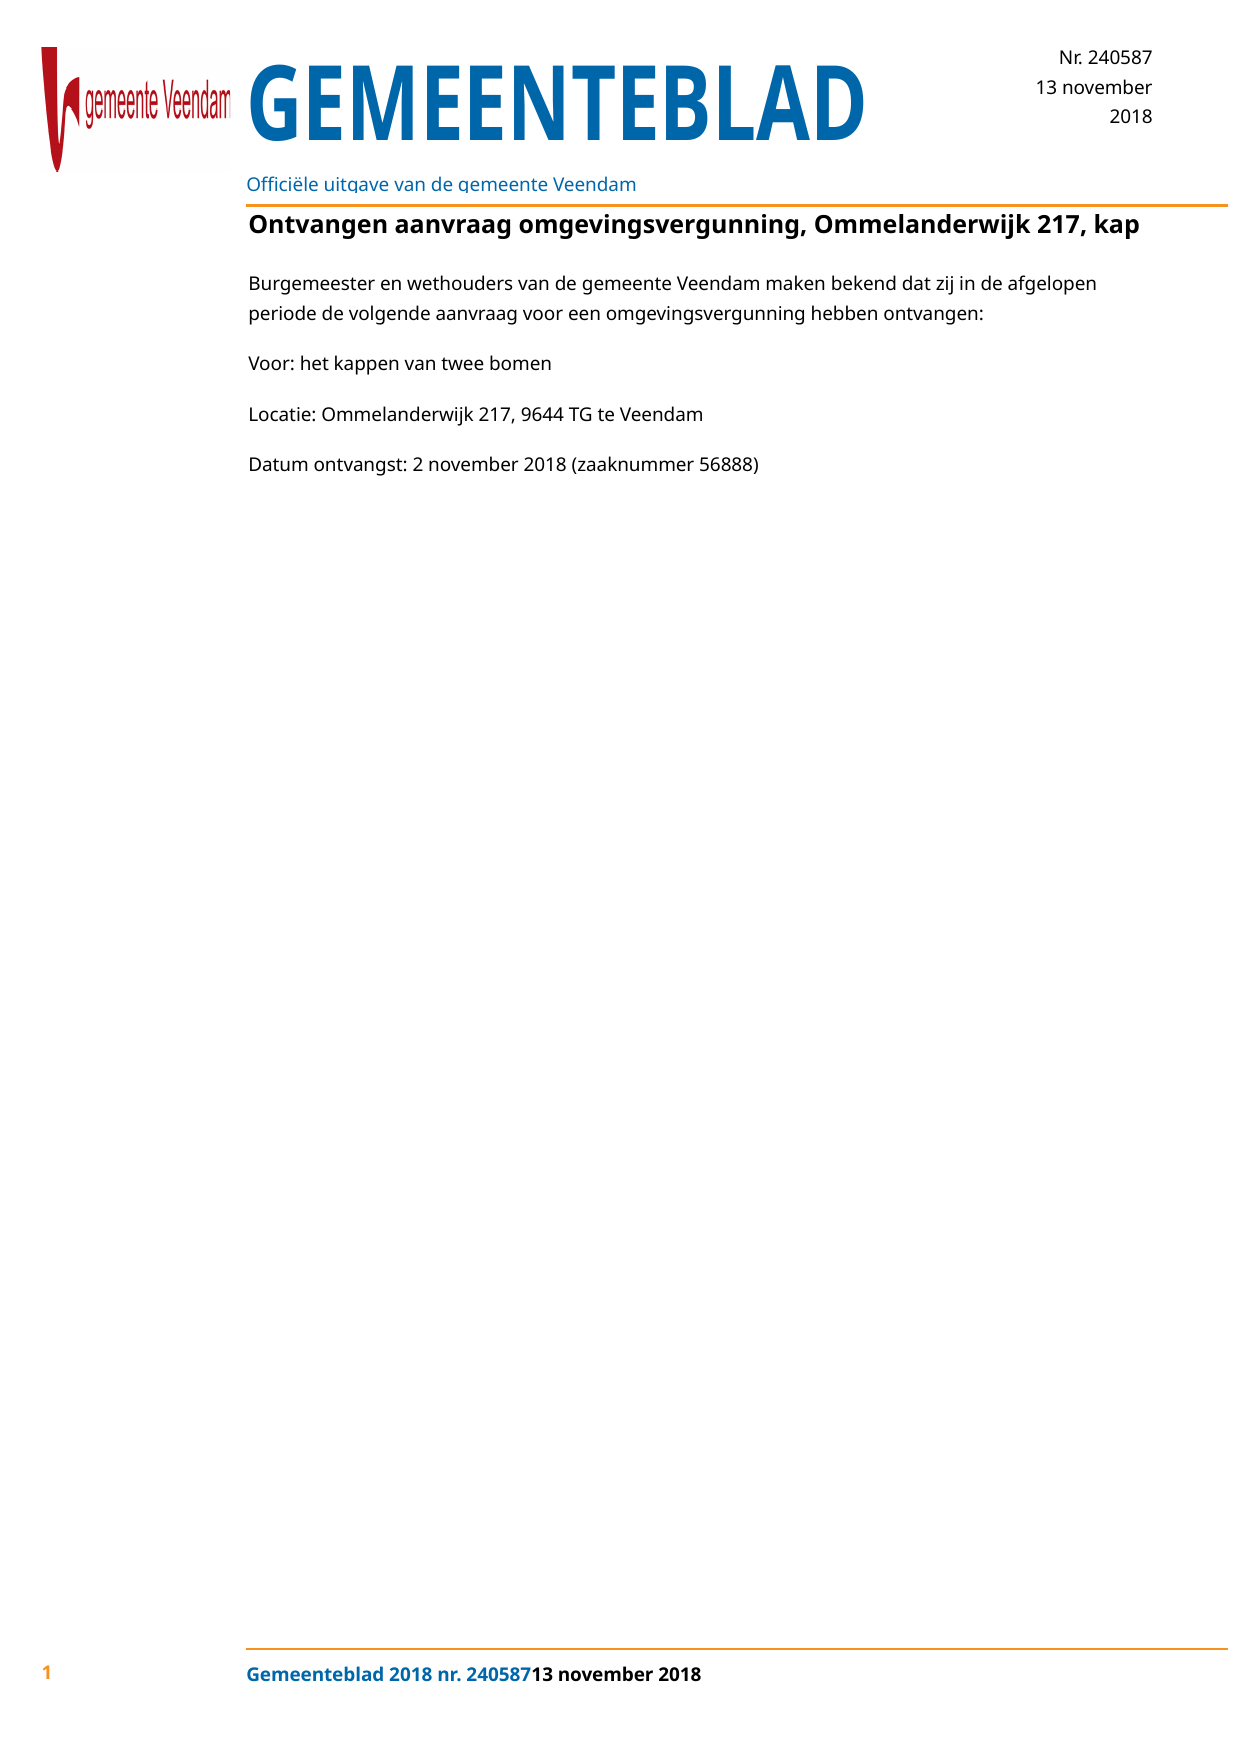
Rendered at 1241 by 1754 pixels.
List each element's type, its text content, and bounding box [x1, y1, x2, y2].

text Burgemeester en wethouders van de gemeente Veendam maken bekend dat zij in de afgelopen periode de volgende aanvraag voor een omgevingsvergunning hebben ontvangen: [248, 270, 1152, 326]
text Datum ontvangst: 2 november 2018 (zaaknummer 56888) [248, 451, 1152, 477]
text Ontvangen aanvraag omgevingsvergunning, Ommelanderwijk 217, kap [248, 207, 1152, 241]
text Voor: het kappen van twee bomen [248, 350, 1152, 376]
picture [41, 47, 231, 172]
text Locatie: Ommelanderwijk 217, 9644 TG te Veendam [248, 401, 1152, 426]
